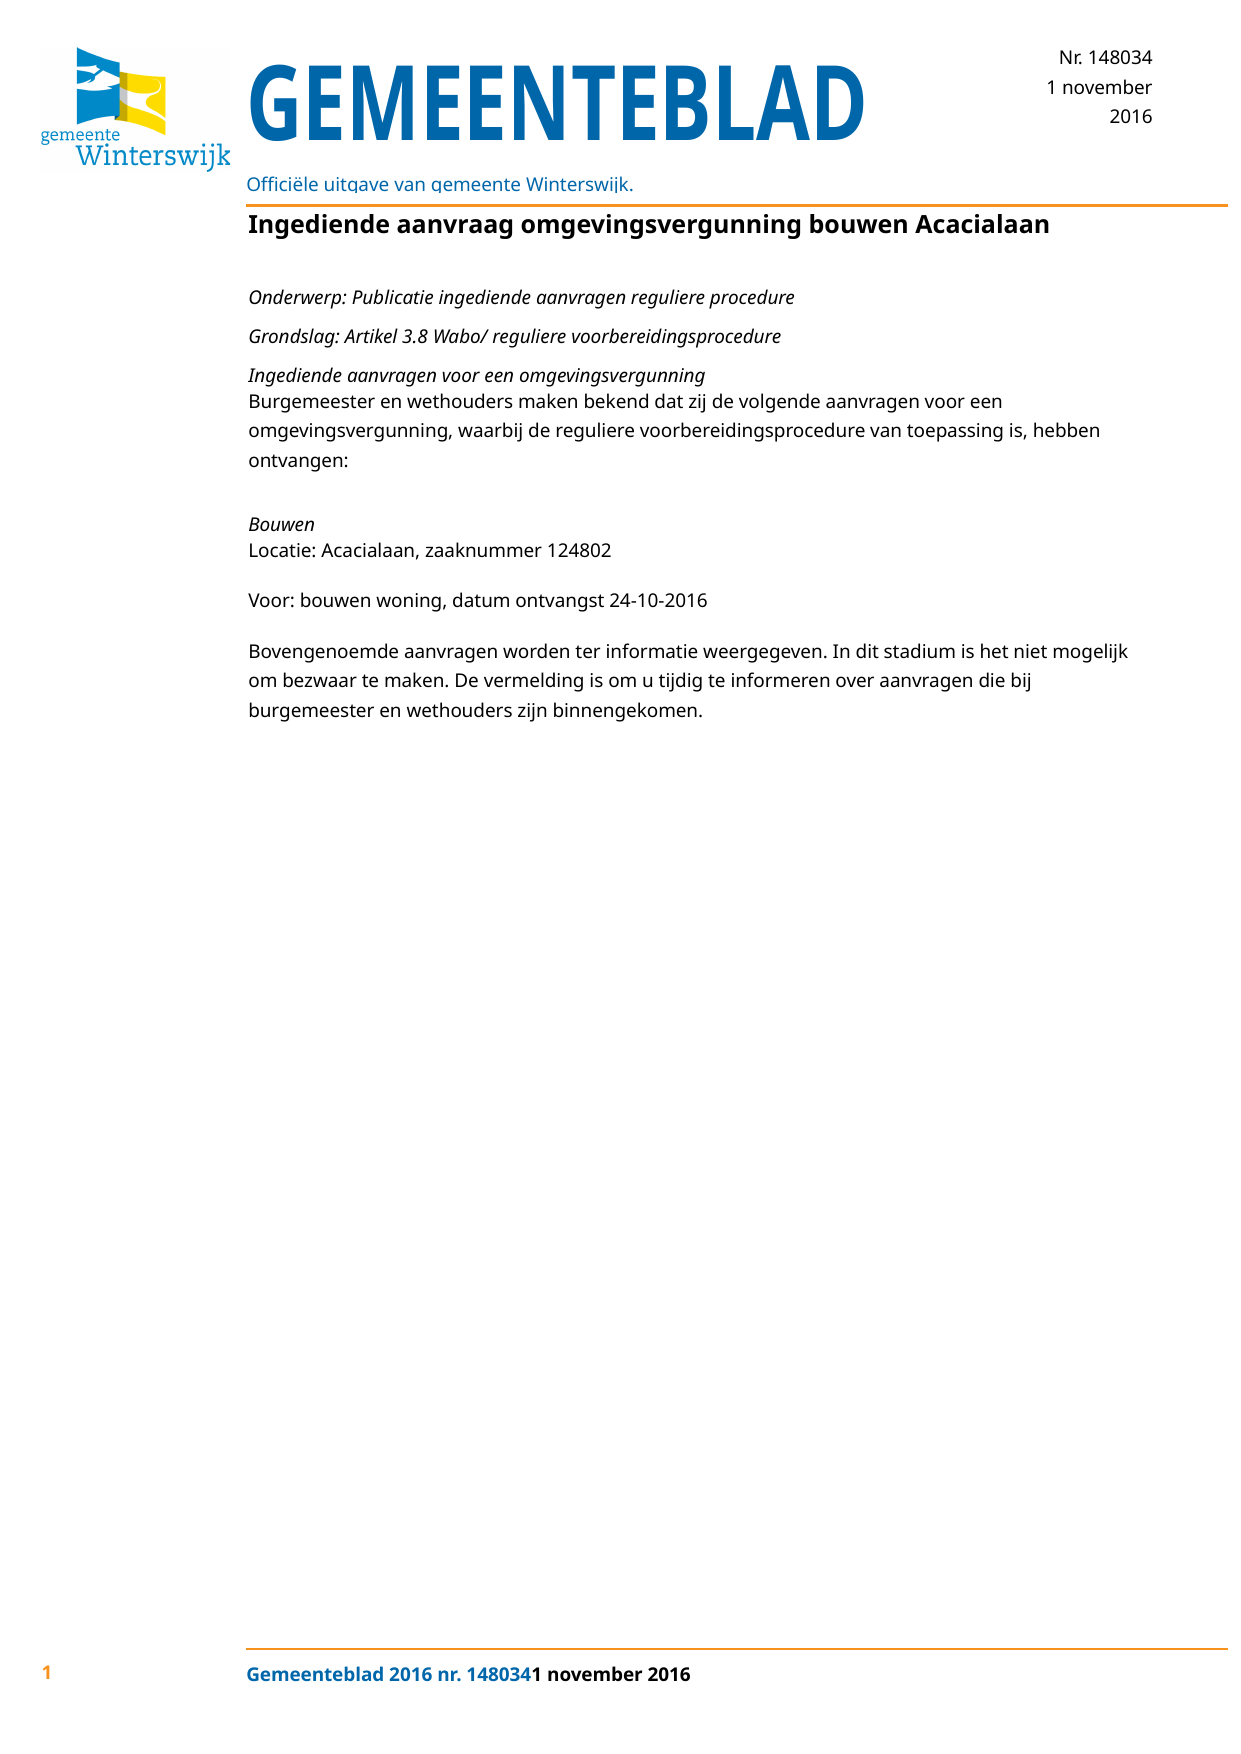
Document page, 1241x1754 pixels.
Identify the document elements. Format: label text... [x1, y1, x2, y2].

text Burgemeester en wethouders maken bekend dat zij de volgende aanvragen voor een omgevingsvergunning, waarbij de reguliere voorbereidingsprocedure van toepassing is, hebben ontvangen: [248, 388, 1152, 473]
text Bovengenoemde aanvragen worden ter informatie weergegeven. In dit stadium is het niet mogelijk om bezwaar te maken. De vermelding is om u tijdig te informeren over aanvragen die bij burgemeester en wethouders zijn binnengekomen. [248, 638, 1152, 723]
text Ingediende aanvraag omgevingsvergunning bouwen Acacialaan [248, 207, 1152, 241]
picture [41, 47, 231, 172]
text Locatie: Acacialaan, zaaknummer 124802 [248, 537, 1152, 563]
text Voor: bouwen woning, datum ontvangst 24-10-2016 [248, 587, 1152, 613]
picture [225, 153, 231, 162]
text Ingediende aanvragen voor een omgevingsvergunning [248, 362, 1152, 388]
text Bouwen [248, 511, 1152, 537]
text Onderwerp: Publicatie ingediende aanvragen reguliere procedure [248, 284, 1152, 309]
text Grondslag: Artikel 3.8 Wabo/ reguliere voorbereidingsprocedure [248, 323, 1152, 349]
